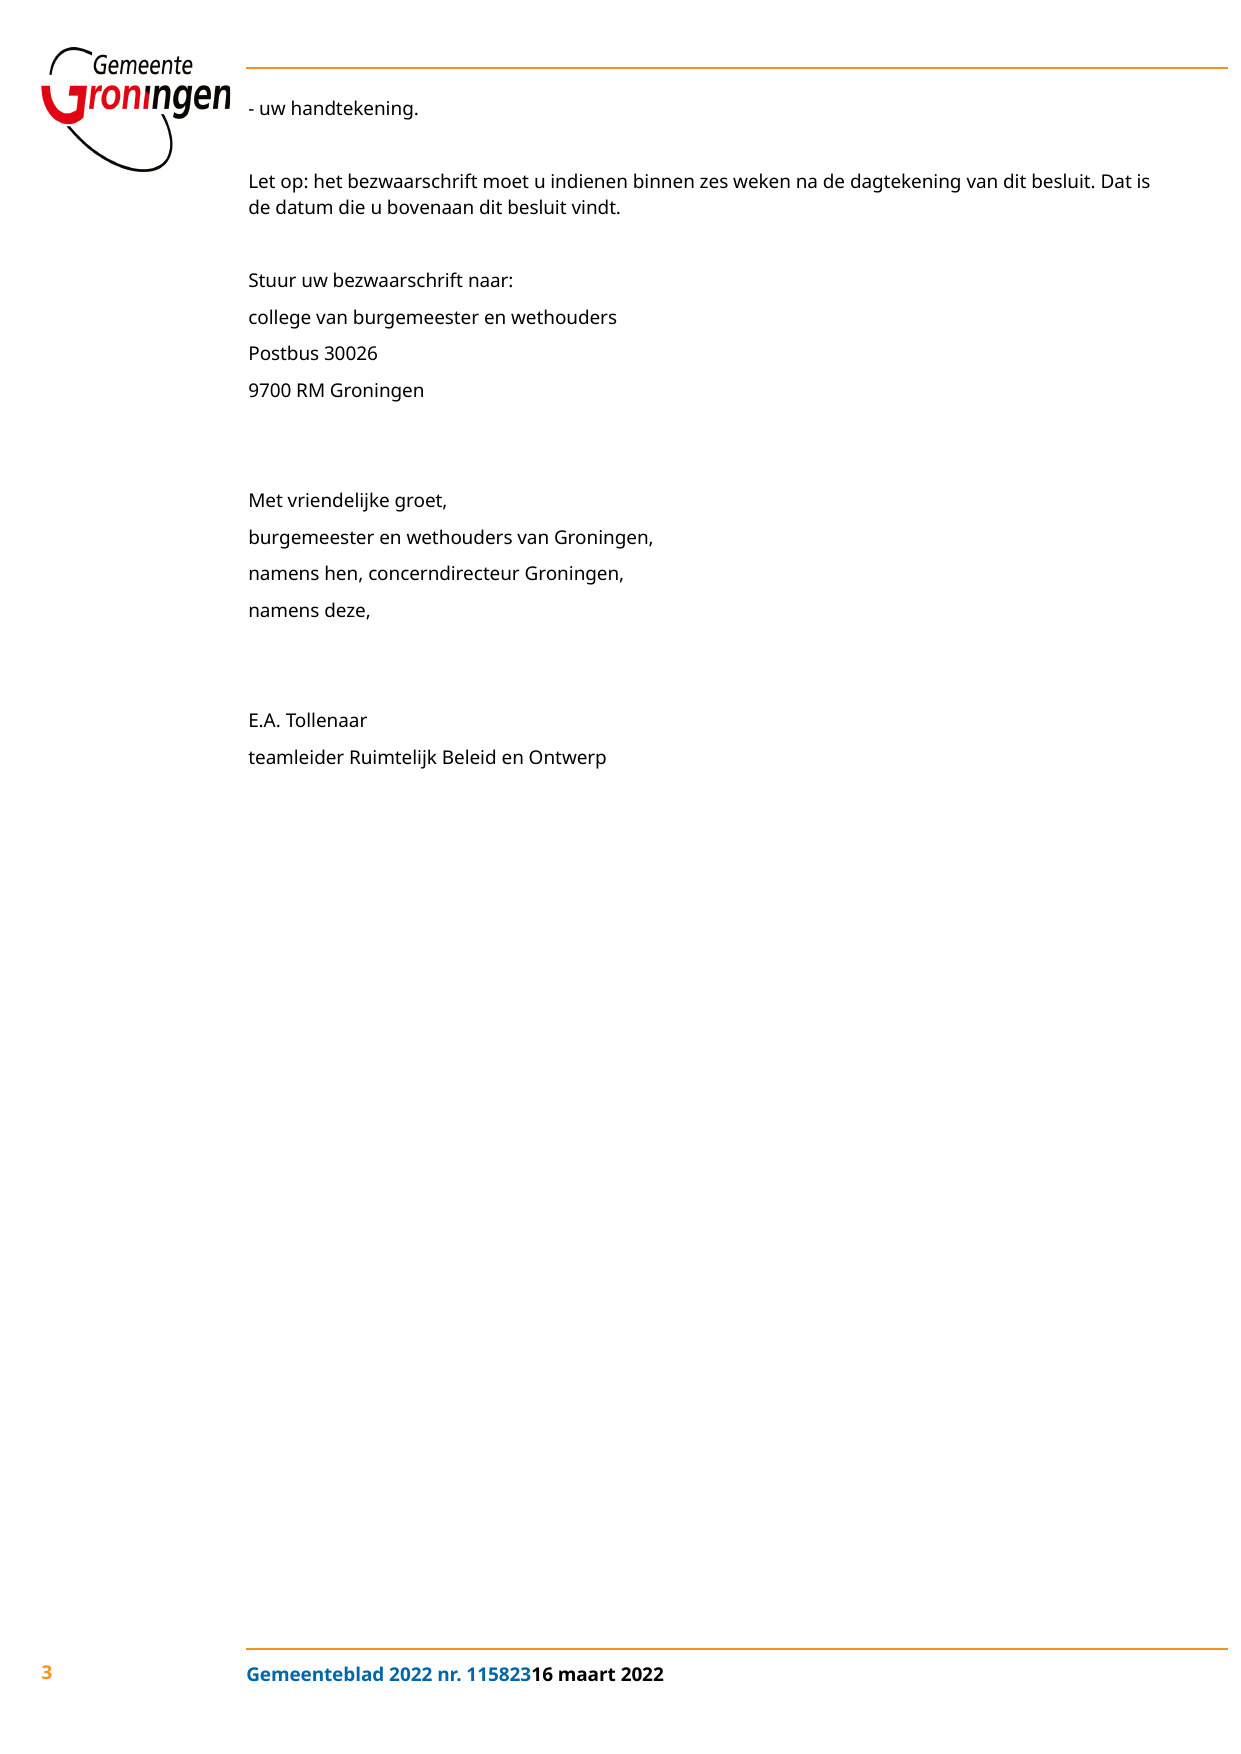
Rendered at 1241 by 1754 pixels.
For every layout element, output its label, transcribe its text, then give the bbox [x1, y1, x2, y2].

text E.A. Tollenaar [248, 707, 1152, 733]
text Stuur uw bezwaarschrift naar: [248, 267, 1152, 293]
text college van burgemeester en wethouders [248, 304, 1152, 329]
text teamleider Ruimtelijk Beleid en Ontwerp [248, 744, 1152, 769]
text burgemeester en wethouders van Groningen, [248, 524, 1152, 549]
text namens hen, concerndirecteur Groningen, [248, 561, 1152, 586]
text Met vriendelijke groet, [248, 487, 1152, 513]
text Postbus 30026 [248, 341, 1152, 366]
text namens deze, [248, 597, 1152, 623]
picture [41, 47, 231, 172]
text Let op: het bezwaarschrift moet u indienen binnen zes weken na de dagtekening van dit besluit. Dat is de datum die u bovenaan dit besluit vindt. [248, 168, 1152, 219]
text 9700 RM Groningen [248, 377, 1152, 403]
text - uw handtekening. [248, 95, 1152, 121]
